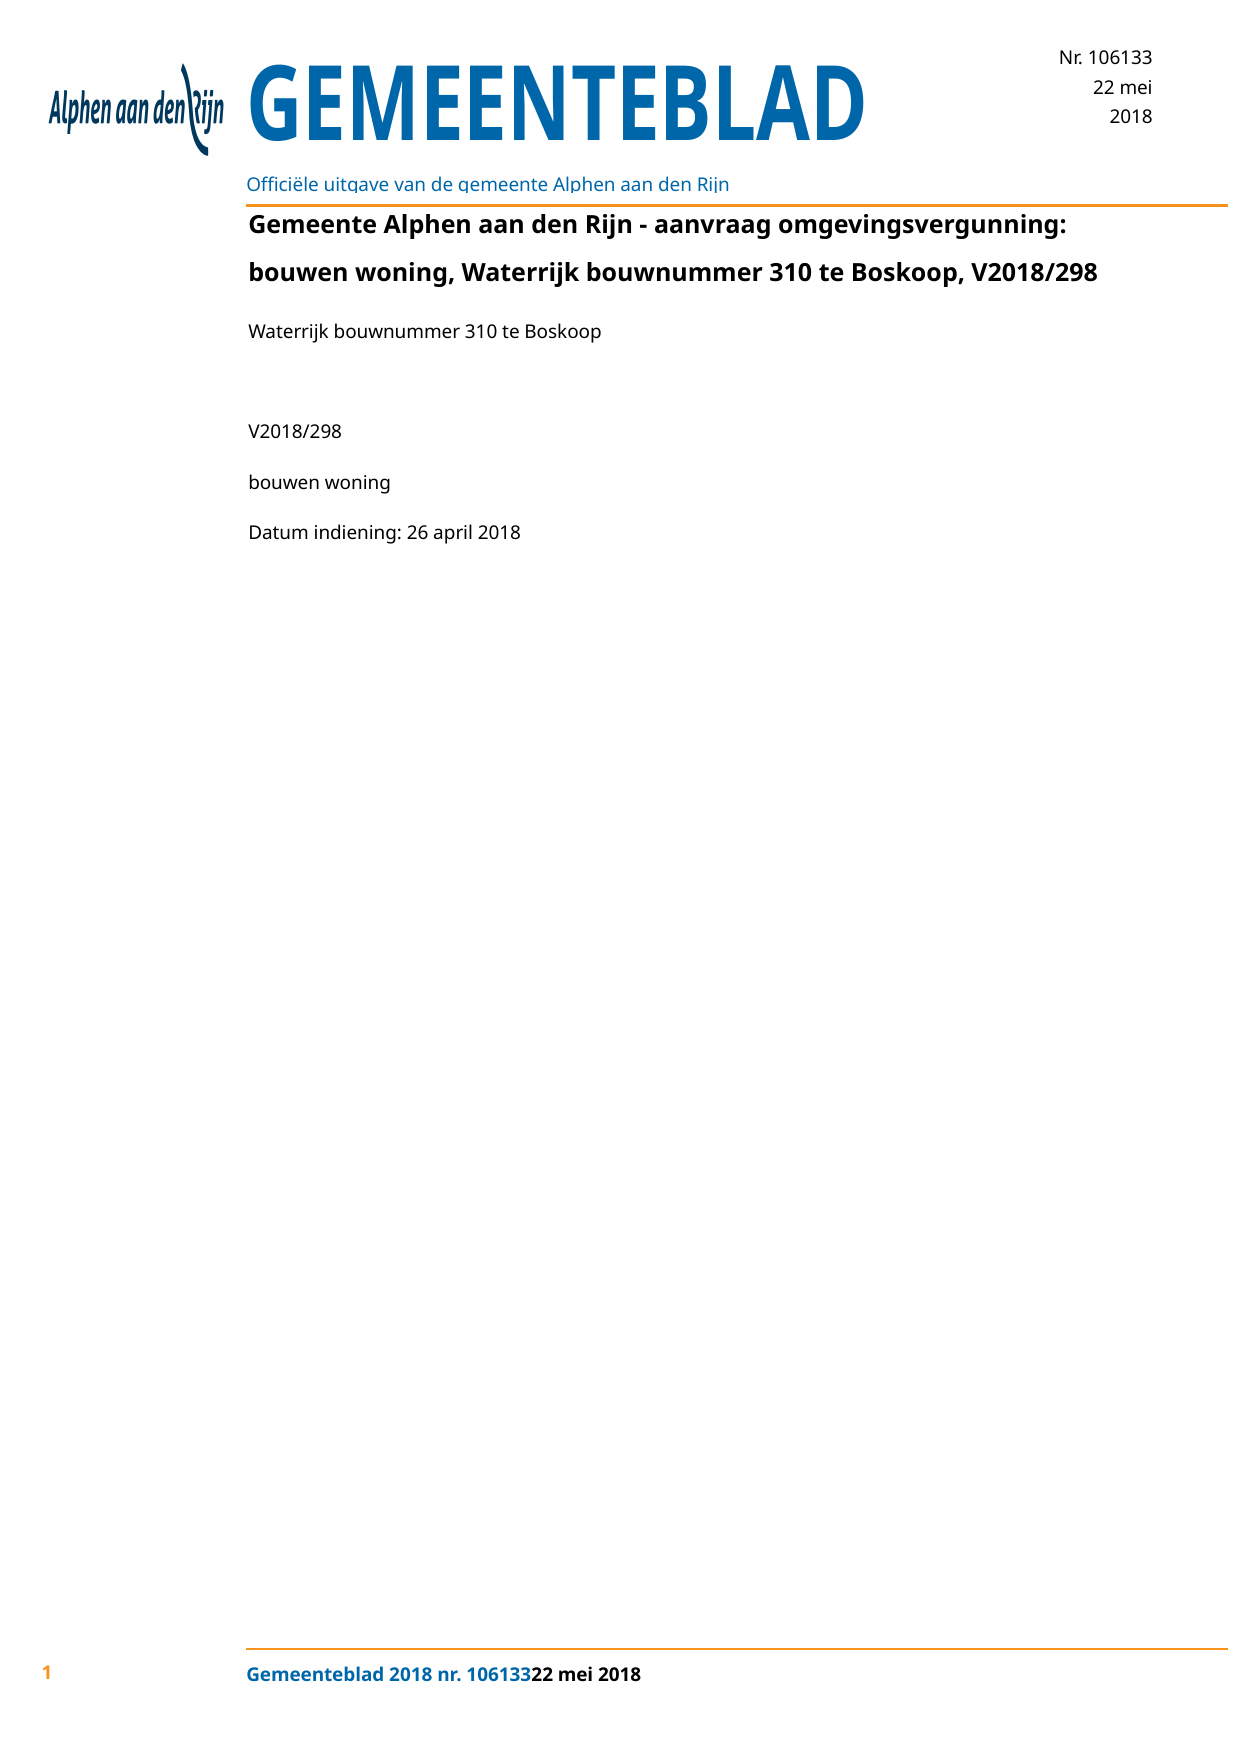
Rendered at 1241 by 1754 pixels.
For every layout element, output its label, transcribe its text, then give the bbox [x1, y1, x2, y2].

text Waterrijk bouwnummer 310 te Boskoop [248, 318, 1152, 344]
text V2018/298 [248, 419, 1152, 444]
text Datum indiening: 26 april 2018 [248, 519, 1152, 545]
text bouwen woning [248, 469, 1152, 495]
picture [41, 47, 231, 172]
text Gemeente Alphen aan den Rijn - aanvraag omgevingsvergunning: bouwen woning, Waterrijk bouwnummer 310 te Boskoop, V2018/298 [248, 207, 1152, 288]
